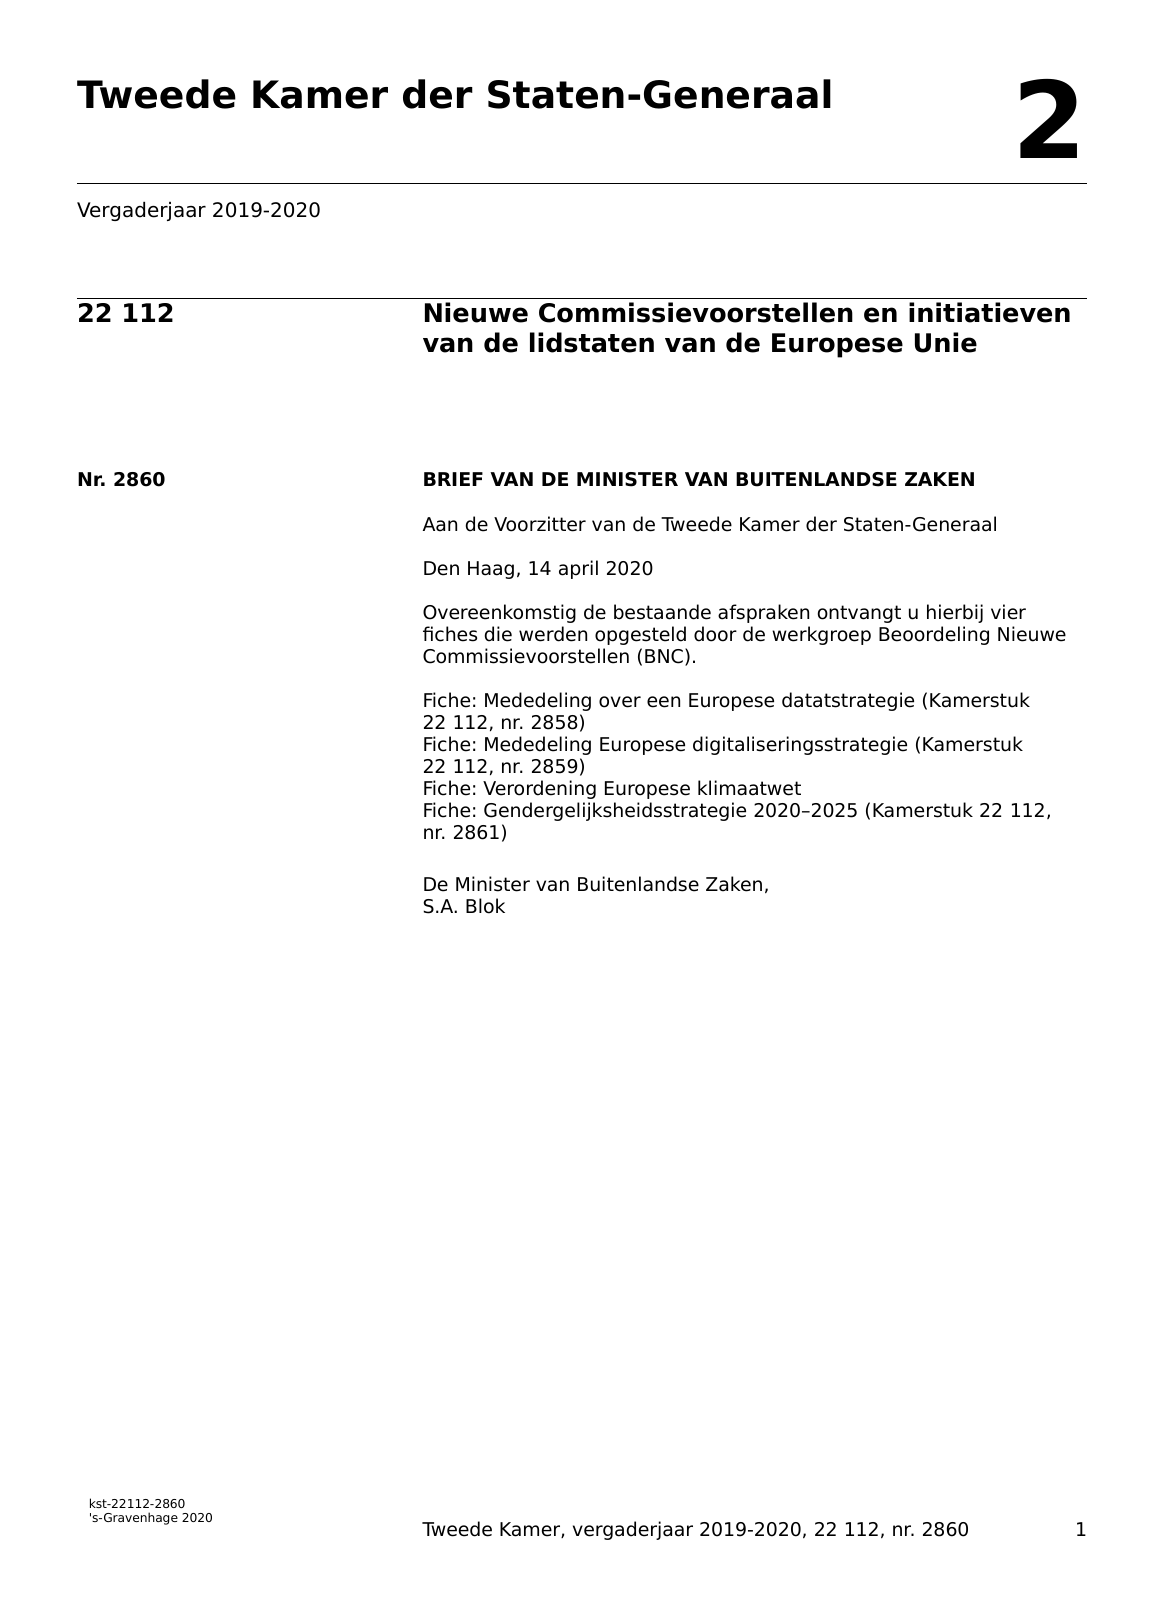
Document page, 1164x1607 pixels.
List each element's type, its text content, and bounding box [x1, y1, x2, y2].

text Fiche: Gendergelijksheidsstrategie 2020–2025 (Kamerstuk 22 112, nr. 2861) [422, 800, 1087, 844]
text Overeenkomstig de bestaande afspraken ontvangt u hierbij vier fiches die werden opgesteld door de werkgroep Beoordeling Nieuwe Commissievoorstellen (BNC). [422, 602, 1087, 668]
subtitle Nr. 2860 BRIEF VAN DE MINISTER VAN BUITENLANDSE ZAKEN [77, 469, 1087, 491]
subtitle 22 112 Nieuwe Commissievoorstellen en initiatieven van de lidstaten van de Europese Unie [77, 299, 1087, 358]
table_header Tweede Kamer der Staten-Generaal [77, 59, 886, 183]
text 's-Gravenhage 2020 [88, 1511, 323, 1525]
text Den Haag, 14 april 2020 [422, 558, 1087, 580]
text Aan de Voorzitter van de Tweede Kamer der Staten-Generaal [422, 513, 1087, 536]
text kst-22112-2860 [88, 1497, 323, 1511]
text De Minister van Buitenlandse Zaken, S.A. Blok [422, 874, 1087, 918]
table_header 2 [886, 59, 1087, 183]
text Fiche: Verordening Europese klimaatwet [422, 778, 1087, 800]
text Fiche: Mededeling over een Europese datatstrategie (Kamerstuk 22 112, nr. 2858) [422, 690, 1087, 734]
table_cell Vergaderjaar 2019-2020 [77, 184, 1087, 298]
text Fiche: Mededeling Europese digitaliseringsstrategie (Kamerstuk 22 112, nr. 2859) [422, 734, 1087, 778]
